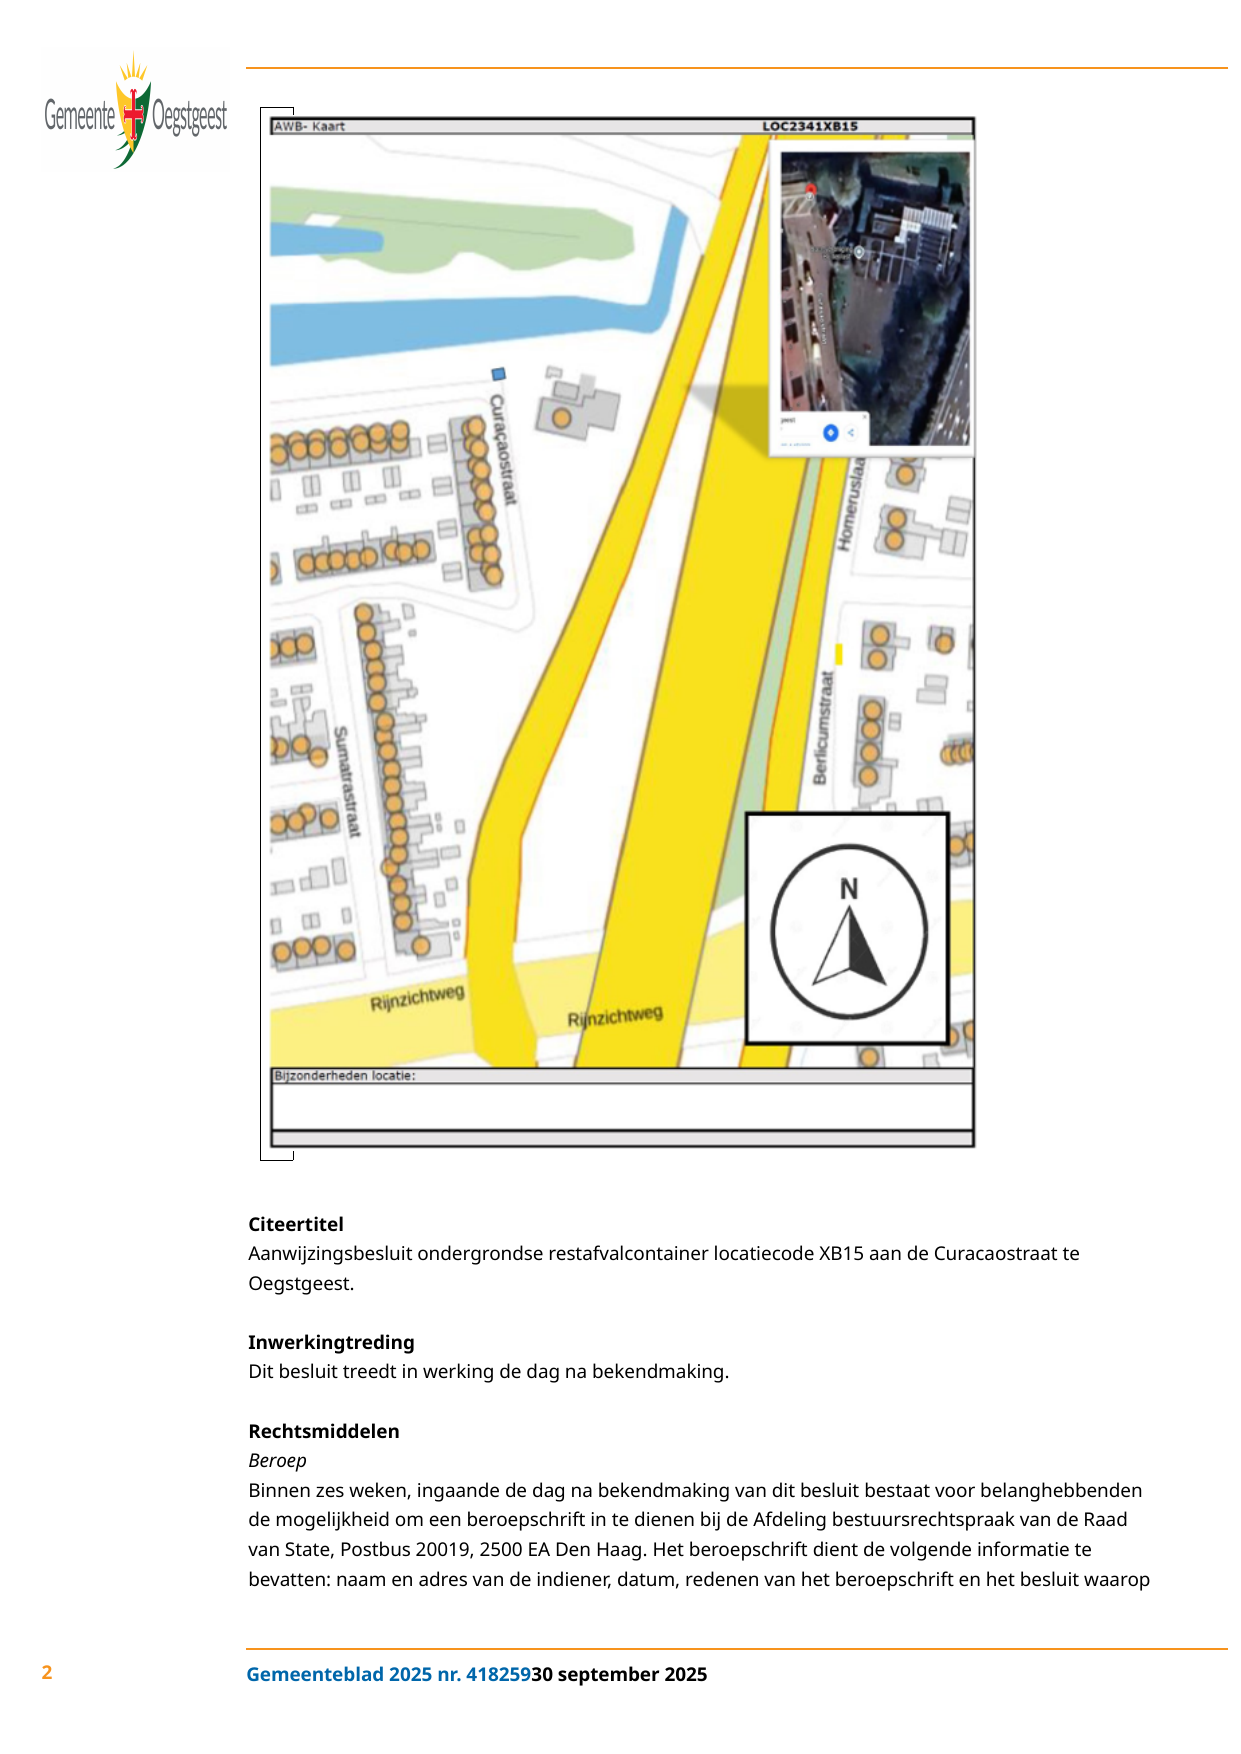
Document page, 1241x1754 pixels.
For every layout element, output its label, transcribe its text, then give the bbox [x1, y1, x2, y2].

text Aanwijzingsbesluit ondergrondse restafvalcontainer locatiecode XB15 aan de Curacaostraat te Oegstgeest. [248, 1240, 1152, 1296]
text Dit besluit treedt in werking de dag na bekendmaking. [248, 1359, 1152, 1384]
text Citeertitel [248, 1211, 1152, 1236]
text Rechtsmiddelen [248, 1418, 1152, 1443]
text Beroep [248, 1447, 1152, 1473]
picture [268, 115, 978, 1151]
text Inwerkingtreding [248, 1329, 1152, 1355]
picture [41, 47, 231, 172]
text Binnen zes weken, ingaande de dag na bekendmaking van dit besluit bestaat voor belanghebbenden de mogelijkheid om een beroepschrift in te dienen bij de Afdeling bestuursrechtspraak van de Raad van State, Postbus 20019, 2500 EA Den Haag. Het beroepschrift dient de volgende informatie te bevatten: naam en adres van de indiener, datum, redenen van het beroepschrift en het besluit waarop [248, 1477, 1152, 1591]
